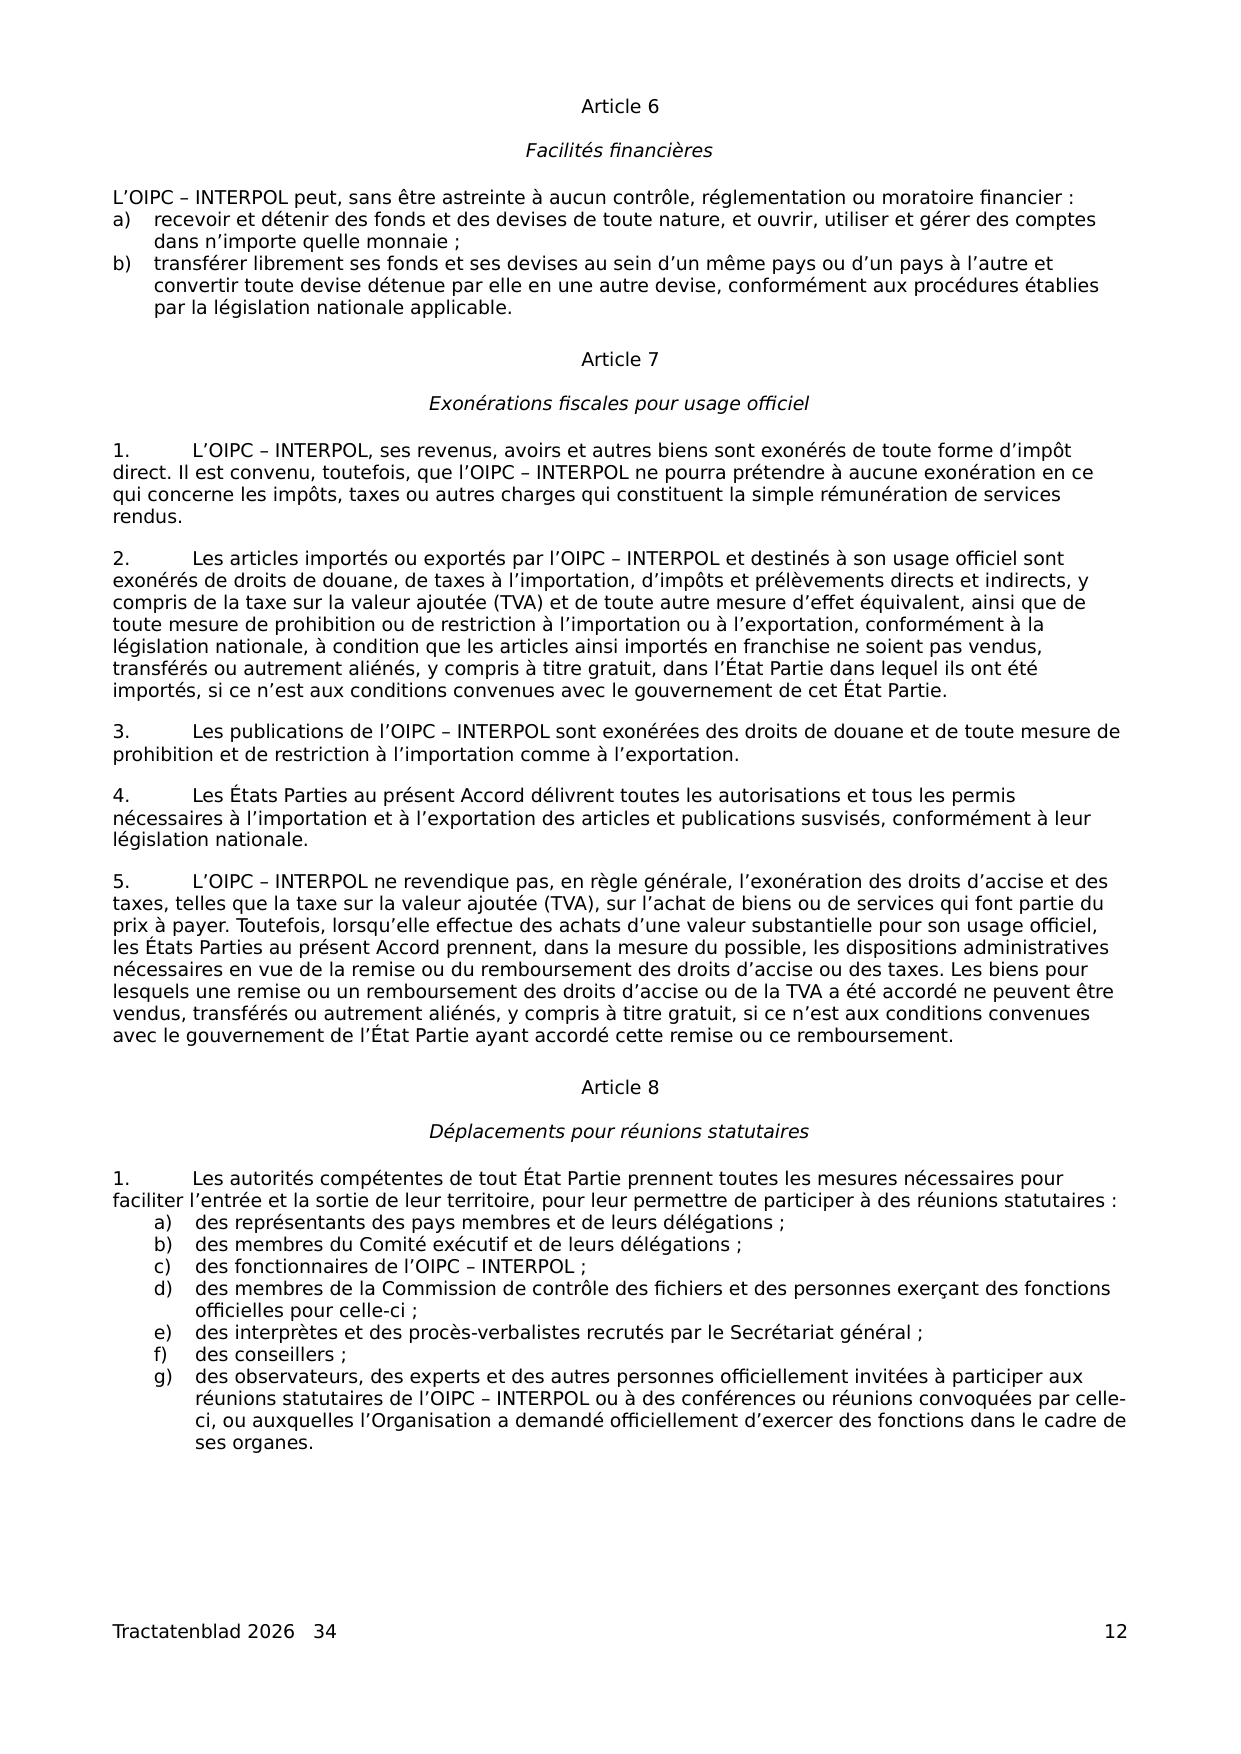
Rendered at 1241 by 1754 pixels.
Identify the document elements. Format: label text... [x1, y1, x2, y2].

subtitle Article 8 Déplacements pour réunions statutaires [112, 1077, 1128, 1143]
text a) des représentants des pays membres et de leurs délégations ; [153, 1212, 1128, 1234]
text 5. L’OIPC – INTERPOL ne revendique pas, en règle générale, l’exonération des droits d’accise et des taxes, telles que la taxe sur la valeur ajoutée (TVA), sur l’achat de biens ou de services qui font partie du prix à payer. Toutefois, lorsqu’elle effectue des achats d’une valeur substantielle pour son usage officiel, les États Parties au présent Accord prennent, dans la mesure du possible, les dispositions administratives nécessaires en vue de la remise ou du remboursement des droits d’accise ou des taxes. Les biens pour lesquels une remise ou un remboursement des droits d’accise ou de la TVA a été accordé ne peuvent être vendus, transférés ou autrement aliénés, y compris à titre gratuit, si ce n’est aux conditions convenues avec le gouvernement de l’État Partie ayant accordé cette remise ou ce remboursement. [112, 871, 1128, 1047]
text a) recevoir et détenir des fonds et des devises de toute nature, et ouvrir, utiliser et gérer des comptes dans n’importe quelle monnaie ; [112, 209, 1128, 253]
text 1. L’OIPC – INTERPOL, ses revenus, avoirs et autres biens sont exonérés de toute forme d’impôt direct. Il est convenu, toutefois, que l’OIPC – INTERPOL ne pourra prétendre à aucune exonération en ce qui concerne les impôts, taxes ou autres charges qui constituent la simple rémunération de services rendus. [112, 440, 1128, 528]
subtitle Article 6 Facilités financières [112, 96, 1128, 162]
text 4. Les États Parties au présent Accord délivrent toutes les autorisations et tous les permis nécessaires à l’importation et à l’exportation des articles et publications susvisés, conformément à leur législation nationale. [112, 785, 1128, 851]
text b) transférer librement ses fonds et ses devises au sein d’un même pays ou d’un pays à l’autre et convertir toute devise détenue par elle en une autre devise, conformément aux procédures établies par la législation nationale applicable. [112, 253, 1128, 319]
text 1. Les autorités compétentes de tout État Partie prennent toutes les mesures nécessaires pour faciliter l’entrée et la sortie de leur territoire, pour leur permettre de participer à des réunions statutaires : [112, 1168, 1128, 1212]
text L’OIPC – INTERPOL peut, sans être astreinte à aucun contrôle, réglementation ou moratoire financier : [112, 187, 1128, 209]
text f) des conseillers ; [153, 1344, 1128, 1366]
text b) des membres du Comité exécutif et de leurs délégations ; [153, 1234, 1128, 1256]
text e) des interprètes et des procès-verbalistes recrutés par le Secrétariat général ; [153, 1322, 1128, 1344]
text d) des membres de la Commission de contrôle des fichiers et des personnes exerçant des fonctions officielles pour celle-ci ; [153, 1278, 1128, 1322]
subtitle Article 7 Exonérations fiscales pour usage officiel [112, 349, 1128, 415]
text c) des fonctionnaires de l’OIPC – INTERPOL ; [153, 1256, 1128, 1278]
text 3. Les publications de l’OIPC – INTERPOL sont exonérées des droits de douane et de toute mesure de prohibition et de restriction à l’importation comme à l’exportation. [112, 721, 1128, 765]
text g) des observateurs, des experts et des autres personnes officiellement invitées à participer aux réunions statutaires de l’OIPC – INTERPOL ou à des conférences ou réunions convoquées par celle-ci, ou auxquelles l’Organisation a demandé officiellement d’exercer des fonctions dans le cadre de ses organes. [153, 1366, 1128, 1454]
text 2. Les articles importés ou exportés par l’OIPC – INTERPOL et destinés à son usage officiel sont exonérés de droits de douane, de taxes à l’importation, d’impôts et prélèvements directs et indirects, y compris de la taxe sur la valeur ajoutée (TVA) et de toute autre mesure d’effet équivalent, ainsi que de toute mesure de prohibition ou de restriction à l’importation ou à l’exportation, conformément à la législation nationale, à condition que les articles ainsi importés en franchise ne soient pas vendus, transférés ou autrement aliénés, y compris à titre gratuit, dans l’État Partie dans lequel ils ont été importés, si ce n’est aux conditions convenues avec le gouvernement de cet État Partie. [112, 548, 1128, 701]
